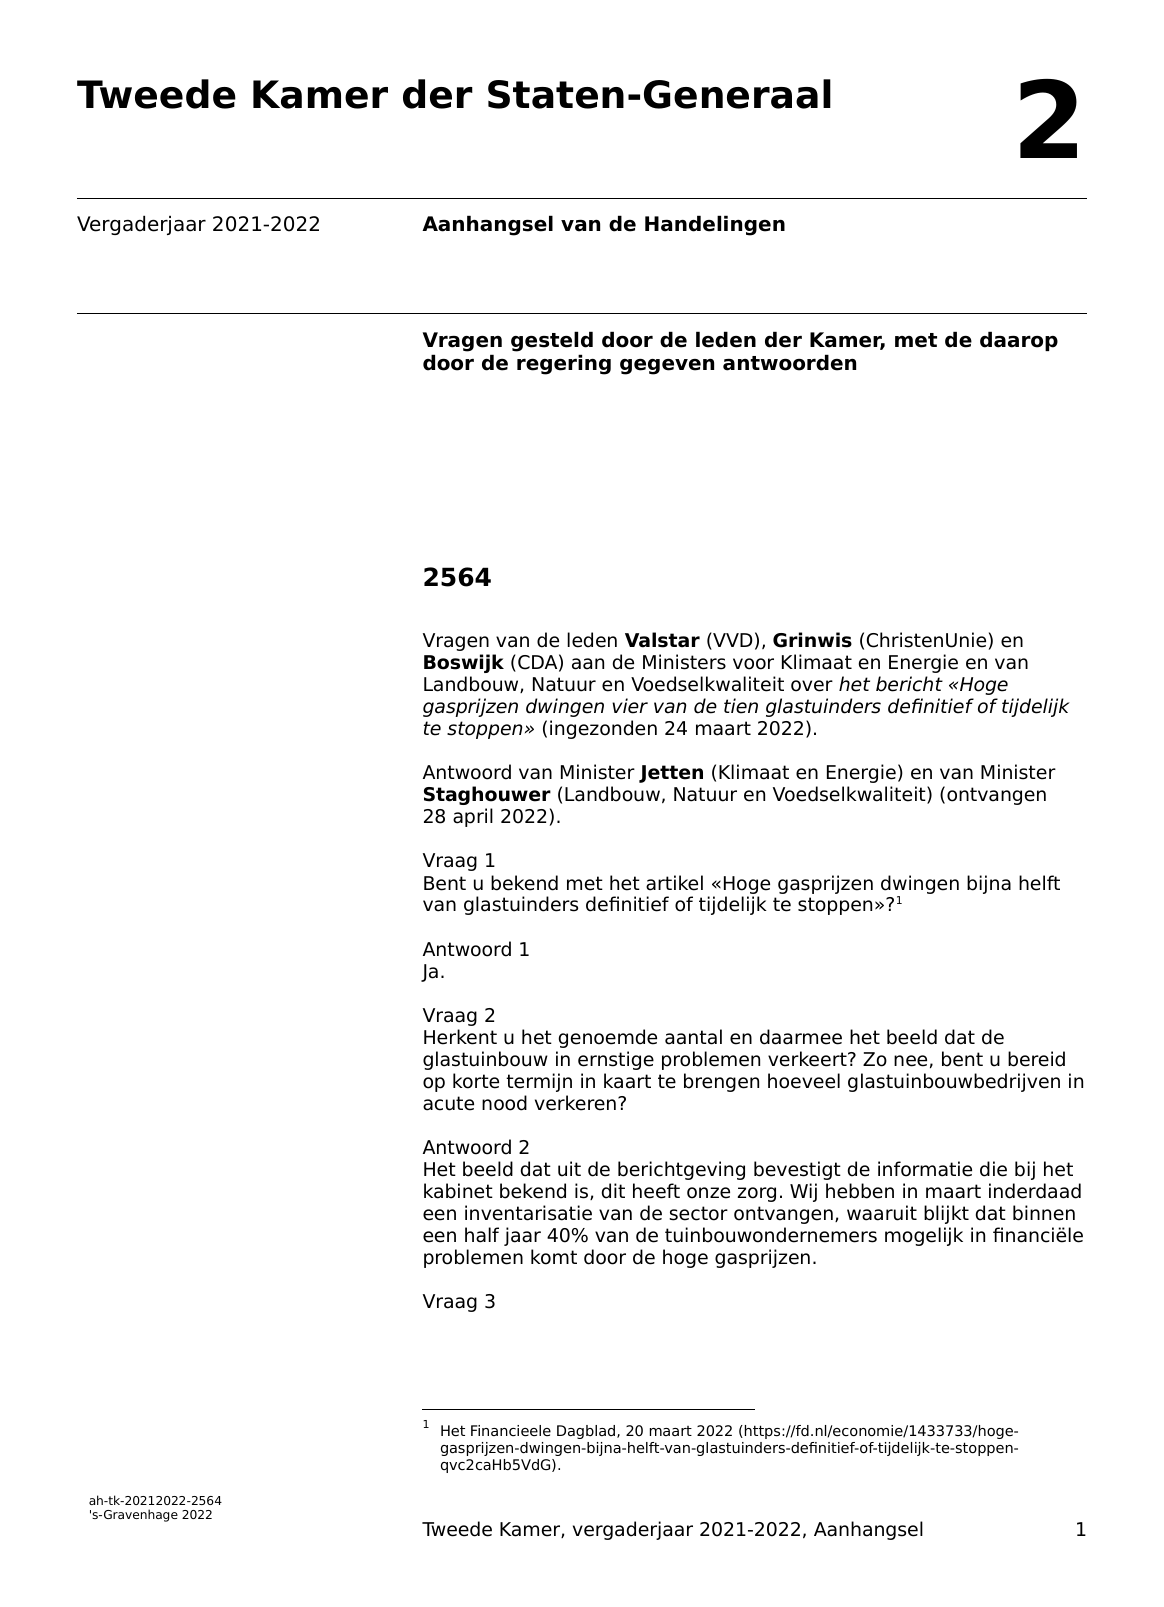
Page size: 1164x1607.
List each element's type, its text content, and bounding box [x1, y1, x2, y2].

text Antwoord 1 [422, 938, 1087, 961]
text Het beeld dat uit de berichtgeving bevestigt de informatie die bij het kabinet bekend is, dit heeft onze zorg. Wij hebben in maart inderdaad een inventarisatie van de sector ontvangen, waaruit blijkt dat binnen een half jaar 40% van de tuinbouwondernemers mogelijk in financiële problemen komt door de hoge gasprijzen. [422, 1159, 1087, 1269]
table_cell Aanhangsel van de Handelingen [422, 199, 1087, 313]
table_cell [77, 314, 422, 375]
table_header Tweede Kamer der Staten-Generaal [77, 59, 886, 198]
table_cell Vragen gesteld door de leden der Kamer, met de daarop door de regering gegeven antwoorden [422, 314, 1087, 375]
text 's-Gravenhage 2022 [88, 1508, 323, 1522]
table_header 2 [886, 59, 1087, 198]
text Vragen van de leden Valstar (VVD), Grinwis (ChristenUnie) en Boswijk (CDA) aan de Ministers voor Klimaat en Energie en van Landbouw, Natuur en Voedselkwaliteit over het bericht «Hoge gasprijzen dwingen vier van de tien glastuinders definitief of tijdelijk te stoppen» (ingezonden 24 maart 2022). [422, 630, 1087, 740]
text Vraag 3 [422, 1291, 1087, 1313]
text 2564 [422, 563, 1087, 592]
text Ja. [422, 961, 1087, 982]
text Herkent u het genoemde aantal en daarmee het beeld dat de glastuinbouw in ernstige problemen verkeert? Zo nee, bent u bereid op korte termijn in kaart te brengen hoeveel glastuinbouwbedrijven in acute nood verkeren? [422, 1027, 1087, 1114]
text Antwoord 2 [422, 1137, 1087, 1159]
text Vraag 1 [422, 850, 1087, 872]
text Vraag 2 [422, 1005, 1087, 1027]
text Bent u bekend met het artikel «Hoge gasprijzen dwingen bijna helft van glastuinders definitief of tijdelijk te stoppen»? [422, 872, 1087, 916]
text Het Financieele Dagblad, 20 maart 2022 (https://fd.nl/economie/1433733/hoge-gasprijzen-dwingen-bijna-helft-van-glastuinders-definitief-of-tijdelijk-te-stoppen-qvc2caHb5VdG). [422, 1418, 1087, 1474]
text Antwoord van Minister Jetten (Klimaat en Energie) en van Minister Staghouwer (Landbouw, Natuur en Voedselkwaliteit) (ontvangen 28 april 2022). [422, 762, 1087, 828]
table_cell Vergaderjaar 2021-2022 [77, 199, 422, 313]
text ah-tk-20212022-2564 [88, 1494, 323, 1508]
